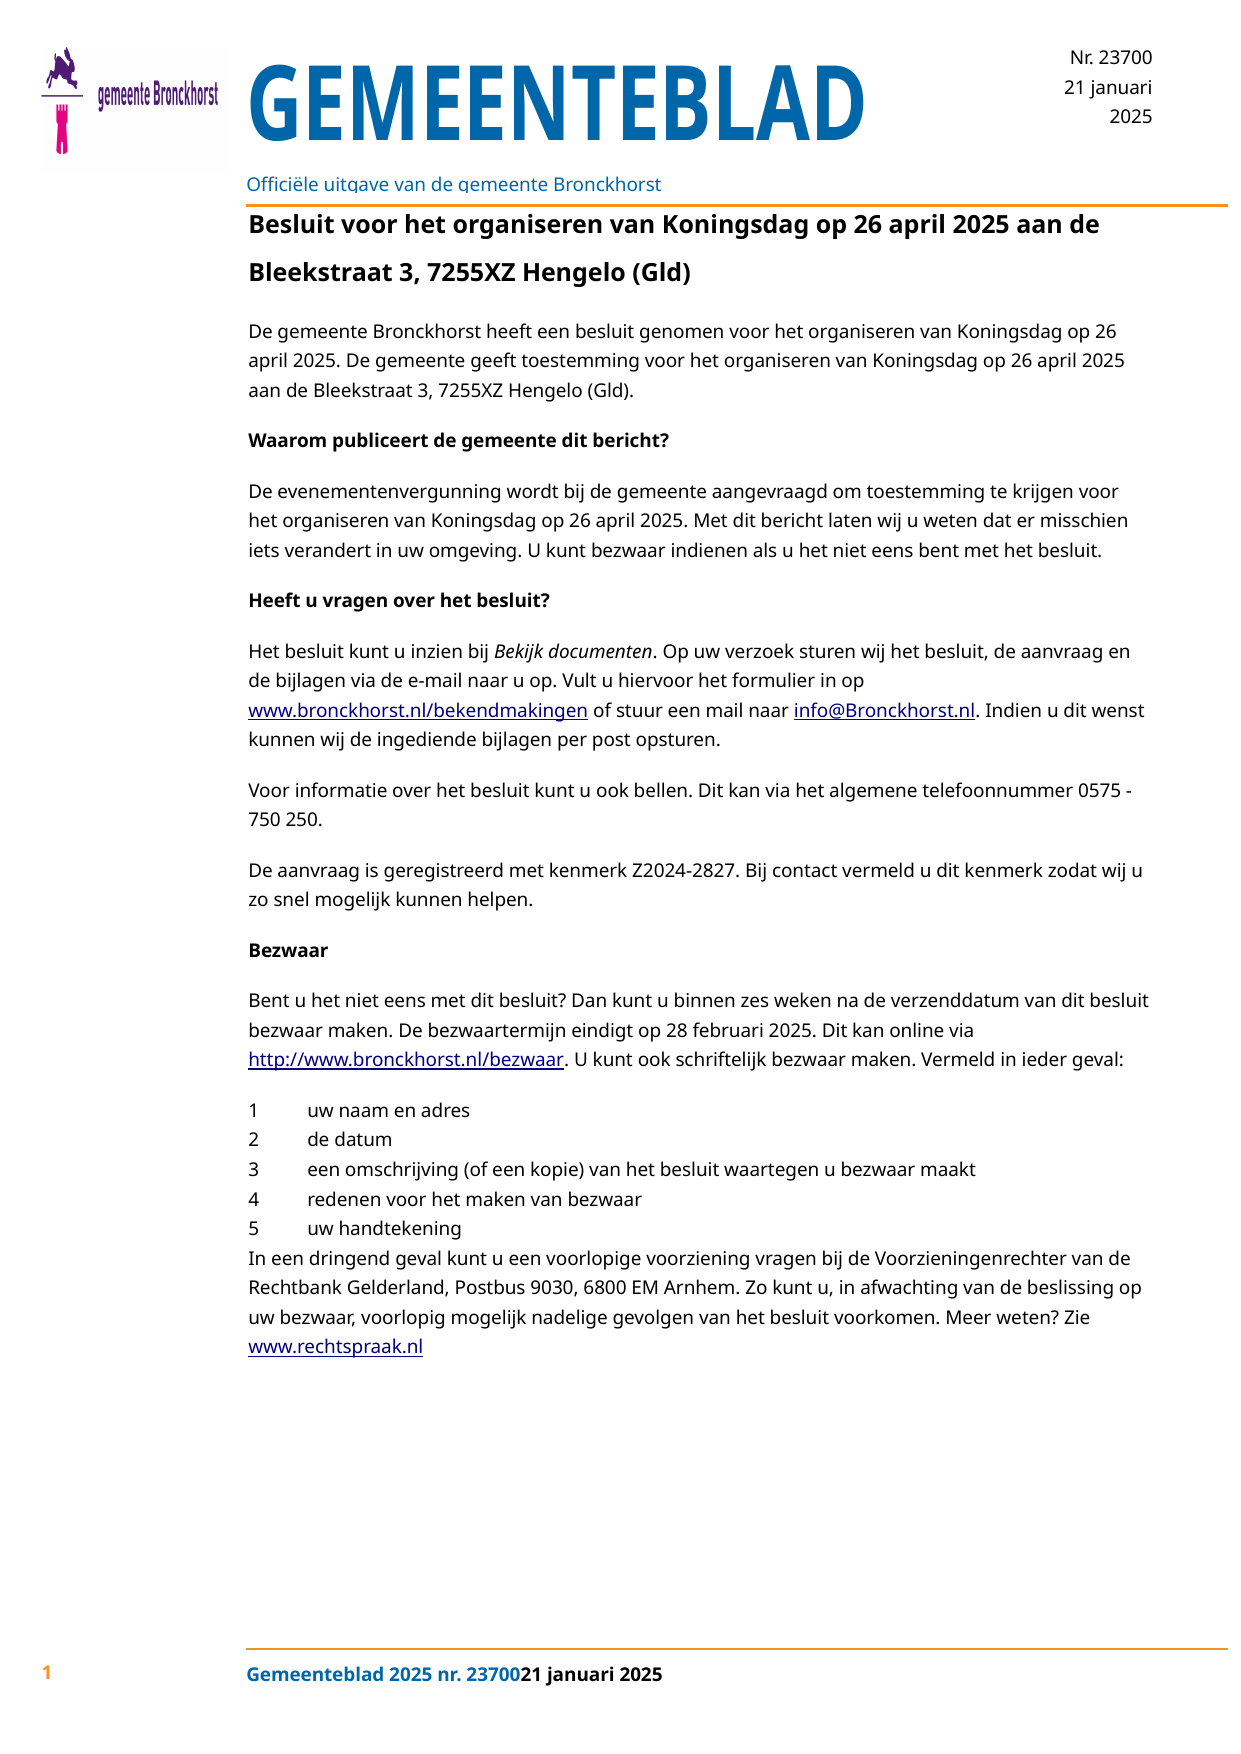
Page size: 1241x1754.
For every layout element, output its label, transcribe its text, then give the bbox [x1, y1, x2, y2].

list een omschrijving (of een kopie) van het besluit waartegen u bezwaar maakt [248, 1156, 1152, 1182]
text Voor informatie over het besluit kunt u ook bellen. Dit kan via het algemene telefoonnummer 0575 - 750 250. [248, 777, 1152, 832]
text Het besluit kunt u inzien bij Bekijk documenten. Op uw verzoek sturen wij het besluit, de aanvraag en de bijlagen via de e-mail naar u op. Vult u hiervoor het formulier in op www.bronckhorst.nl/bekendmakingen of stuur een mail naar info@Bronckhorst.nl. Indien u dit wenst kunnen wij de ingediende bijlagen per post opsturen. [248, 638, 1152, 752]
text De aanvraag is geregistreerd met kenmerk Z2024-2827. Bij contact vermeld u dit kenmerk zodat wij u zo snel mogelijk kunnen helpen. [248, 857, 1152, 912]
list de datum [248, 1127, 1152, 1152]
picture [41, 47, 231, 172]
text Besluit voor het organiseren van Koningsdag op 26 april 2025 aan de Bleekstraat 3, 7255XZ Hengelo (Gld) [248, 207, 1152, 288]
text Heeft u vragen over het besluit? [248, 587, 1152, 613]
list uw handtekening [248, 1215, 1152, 1241]
text Bent u het niet eens met dit besluit? Dan kunt u binnen zes weken na de verzenddatum van dit besluit bezwaar maken. De bezwaartermijn eindigt op 28 februari 2025. Dit kan online via http://www.bronckhorst.nl/bezwaar. U kunt ook schriftelijk bezwaar maken. Vermeld in ieder geval: [248, 987, 1152, 1072]
text Bezwaar [248, 937, 1152, 963]
text De gemeente Bronckhorst heeft een besluit genomen voor het organiseren van Koningsdag op 26 april 2025. De gemeente geeft toestemming voor het organiseren van Koningsdag op 26 april 2025 aan de Bleekstraat 3, 7255XZ Hengelo (Gld). [248, 318, 1152, 403]
text De evenementenvergunning wordt bij de gemeente aangevraagd om toestemming te krijgen voor het organiseren van Koningsdag op 26 april 2025. Met dit bericht laten wij u weten dat er misschien iets verandert in uw omgeving. U kunt bezwaar indienen als u het niet eens bent met het besluit. [248, 478, 1152, 563]
list uw naam en adres [248, 1097, 1152, 1123]
text In een dringend geval kunt u een voorlopige voorziening vragen bij de Voorzieningenrechter van de Rechtbank Gelderland, Postbus 9030, 6800 EM Arnhem. Zo kunt u, in afwachting van de beslissing op uw bezwaar, voorlopig mogelijk nadelige gevolgen van het besluit voorkomen. Meer weten? Zie www.rechtspraak.nl [248, 1245, 1152, 1359]
list redenen voor het maken van bezwaar [248, 1186, 1152, 1212]
text Waarom publiceert de gemeente dit bericht? [248, 427, 1152, 453]
